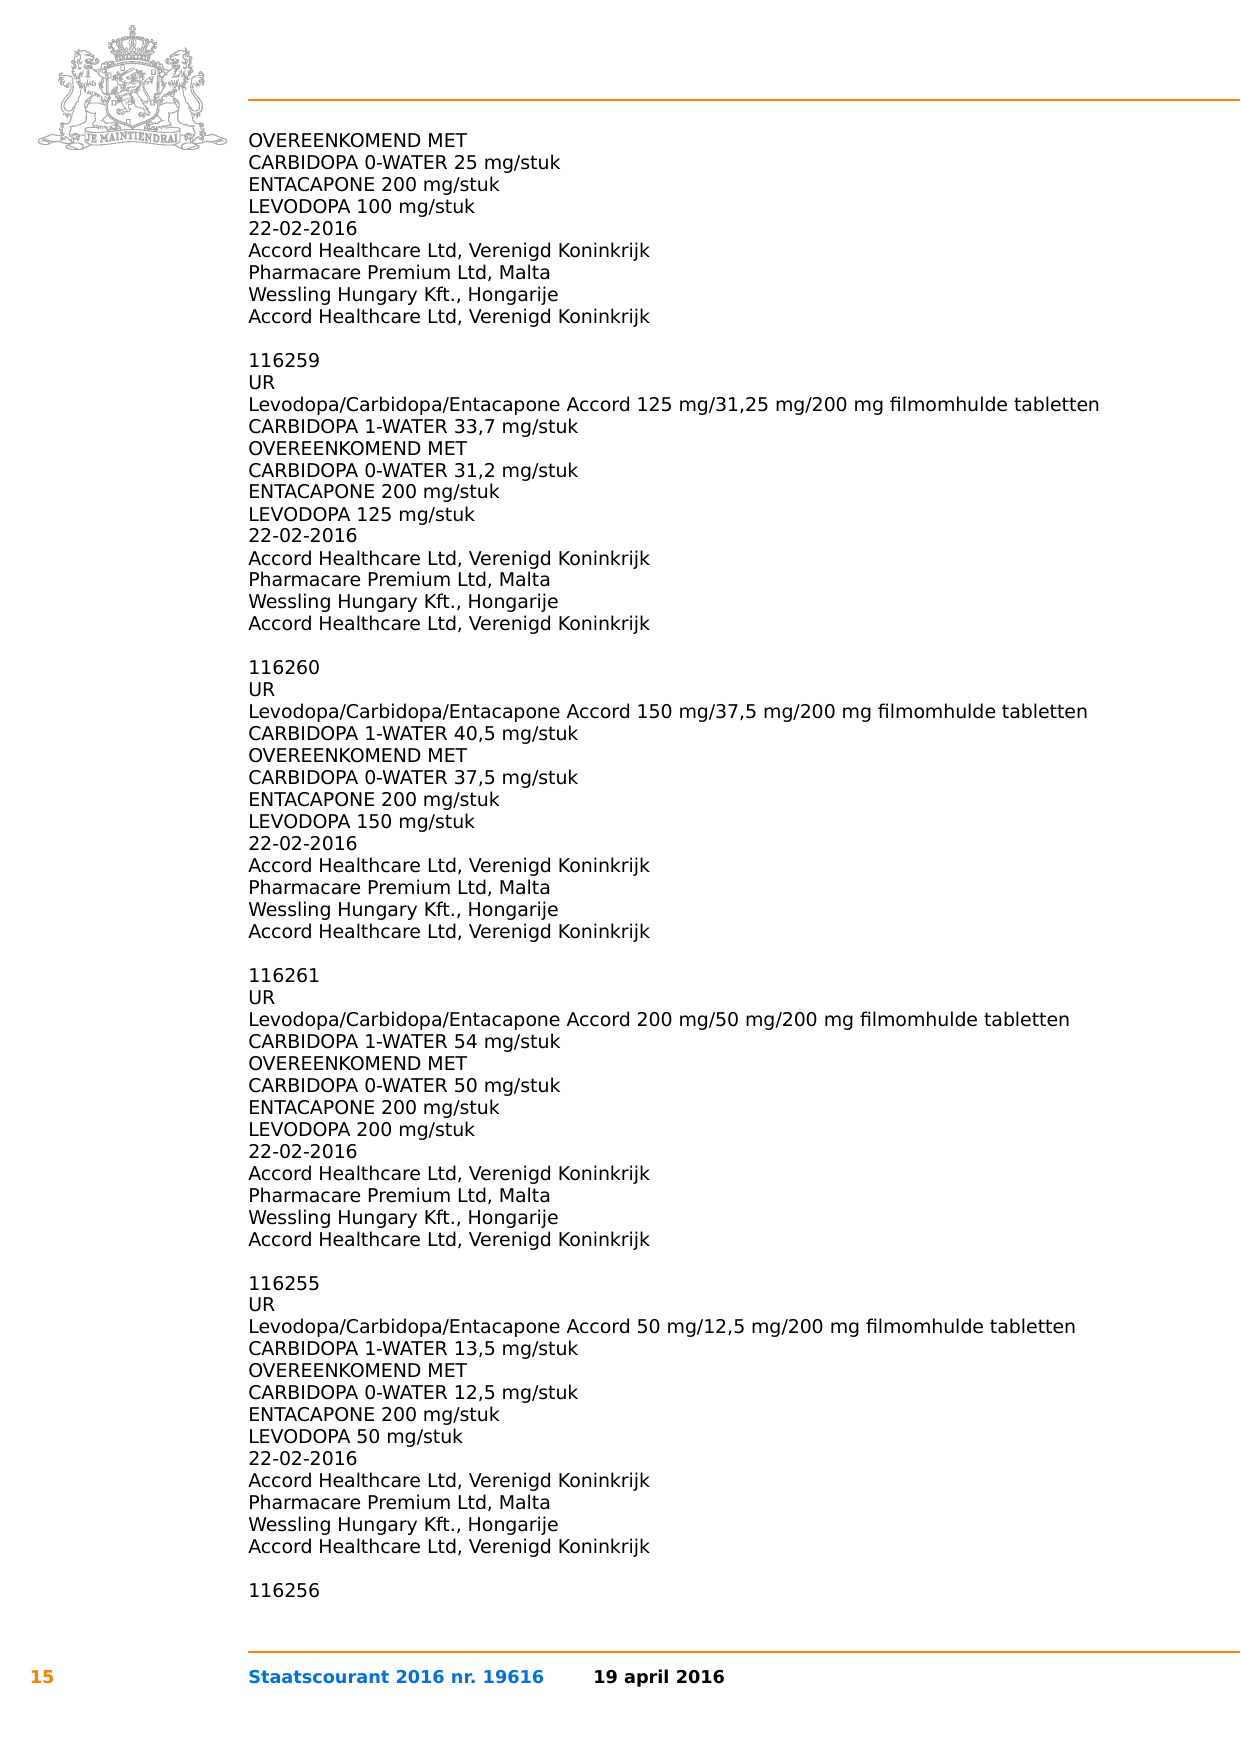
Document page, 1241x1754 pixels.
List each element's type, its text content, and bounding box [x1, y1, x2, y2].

text 116255 [248, 1272, 1163, 1294]
text CARBIDOPA 0-WATER 31,2 mg/stuk [248, 459, 1163, 481]
text Accord Healthcare Ltd, Verenigd Koninkrijk [248, 613, 1163, 635]
text CARBIDOPA 0-WATER 12,5 mg/stuk [248, 1382, 1163, 1404]
text OVEREENKOMEND MET [248, 1053, 1163, 1075]
text Wessling Hungary Kft., Hongarije [248, 899, 1163, 921]
text Wessling Hungary Kft., Hongarije [248, 1514, 1163, 1536]
text Accord Healthcare Ltd, Verenigd Koninkrijk [248, 1163, 1163, 1184]
text CARBIDOPA 0-WATER 37,5 mg/stuk [248, 767, 1163, 789]
text LEVODOPA 150 mg/stuk [248, 811, 1163, 833]
text CARBIDOPA 1-WATER 40,5 mg/stuk [248, 723, 1163, 745]
text OVEREENKOMEND MET [248, 1360, 1163, 1382]
text Pharmacare Premium Ltd, Malta [248, 877, 1163, 899]
text Accord Healthcare Ltd, Verenigd Koninkrijk [248, 855, 1163, 877]
text 22-02-2016 [248, 1141, 1163, 1163]
text Accord Healthcare Ltd, Verenigd Koninkrijk [248, 1470, 1163, 1492]
text LEVODOPA 50 mg/stuk [248, 1426, 1163, 1448]
text LEVODOPA 100 mg/stuk [248, 196, 1163, 218]
text 22-02-2016 [248, 833, 1163, 855]
text ENTACAPONE 200 mg/stuk [248, 1404, 1163, 1426]
text Levodopa/Carbidopa/Entacapone Accord 125 mg/31,25 mg/200 mg filmomhulde tabletten [248, 393, 1163, 416]
text UR [248, 372, 1163, 393]
text CARBIDOPA 0-WATER 25 mg/stuk [248, 152, 1163, 174]
text OVEREENKOMEND MET [248, 745, 1163, 767]
text CARBIDOPA 1-WATER 54 mg/stuk [248, 1031, 1163, 1053]
text Pharmacare Premium Ltd, Malta [248, 569, 1163, 591]
text Levodopa/Carbidopa/Entacapone Accord 50 mg/12,5 mg/200 mg filmomhulde tabletten [248, 1316, 1163, 1338]
text 116260 [248, 657, 1163, 679]
text Pharmacare Premium Ltd, Malta [248, 262, 1163, 284]
text OVEREENKOMEND MET [248, 130, 1163, 152]
text ENTACAPONE 200 mg/stuk [248, 1097, 1163, 1119]
text Accord Healthcare Ltd, Verenigd Koninkrijk [248, 921, 1163, 943]
text Pharmacare Premium Ltd, Malta [248, 1184, 1163, 1207]
text UR [248, 1294, 1163, 1316]
text 116256 [248, 1580, 1163, 1602]
text Wessling Hungary Kft., Hongarije [248, 284, 1163, 306]
text Levodopa/Carbidopa/Entacapone Accord 150 mg/37,5 mg/200 mg filmomhulde tabletten [248, 701, 1163, 723]
text Levodopa/Carbidopa/Entacapone Accord 200 mg/50 mg/200 mg filmomhulde tabletten [248, 1009, 1163, 1031]
text 22-02-2016 [248, 525, 1163, 547]
text Accord Healthcare Ltd, Verenigd Koninkrijk [248, 1228, 1163, 1251]
text CARBIDOPA 1-WATER 13,5 mg/stuk [248, 1338, 1163, 1360]
text LEVODOPA 200 mg/stuk [248, 1119, 1163, 1141]
text CARBIDOPA 0-WATER 50 mg/stuk [248, 1075, 1163, 1097]
text Accord Healthcare Ltd, Verenigd Koninkrijk [248, 240, 1163, 262]
text 116259 [248, 349, 1163, 372]
text ENTACAPONE 200 mg/stuk [248, 789, 1163, 811]
text Wessling Hungary Kft., Hongarije [248, 591, 1163, 613]
text Accord Healthcare Ltd, Verenigd Koninkrijk [248, 547, 1163, 569]
text Pharmacare Premium Ltd, Malta [248, 1492, 1163, 1514]
text 116261 [248, 965, 1163, 987]
picture [38, 25, 227, 150]
text ENTACAPONE 200 mg/stuk [248, 174, 1163, 196]
text Wessling Hungary Kft., Hongarije [248, 1207, 1163, 1228]
text CARBIDOPA 1-WATER 33,7 mg/stuk [248, 416, 1163, 437]
text UR [248, 987, 1163, 1009]
text OVEREENKOMEND MET [248, 437, 1163, 459]
text 22-02-2016 [248, 218, 1163, 240]
text UR [248, 679, 1163, 701]
text 22-02-2016 [248, 1448, 1163, 1470]
text LEVODOPA 125 mg/stuk [248, 503, 1163, 525]
text Accord Healthcare Ltd, Verenigd Koninkrijk [248, 306, 1163, 328]
text Accord Healthcare Ltd, Verenigd Koninkrijk [248, 1536, 1163, 1558]
text ENTACAPONE 200 mg/stuk [248, 481, 1163, 503]
